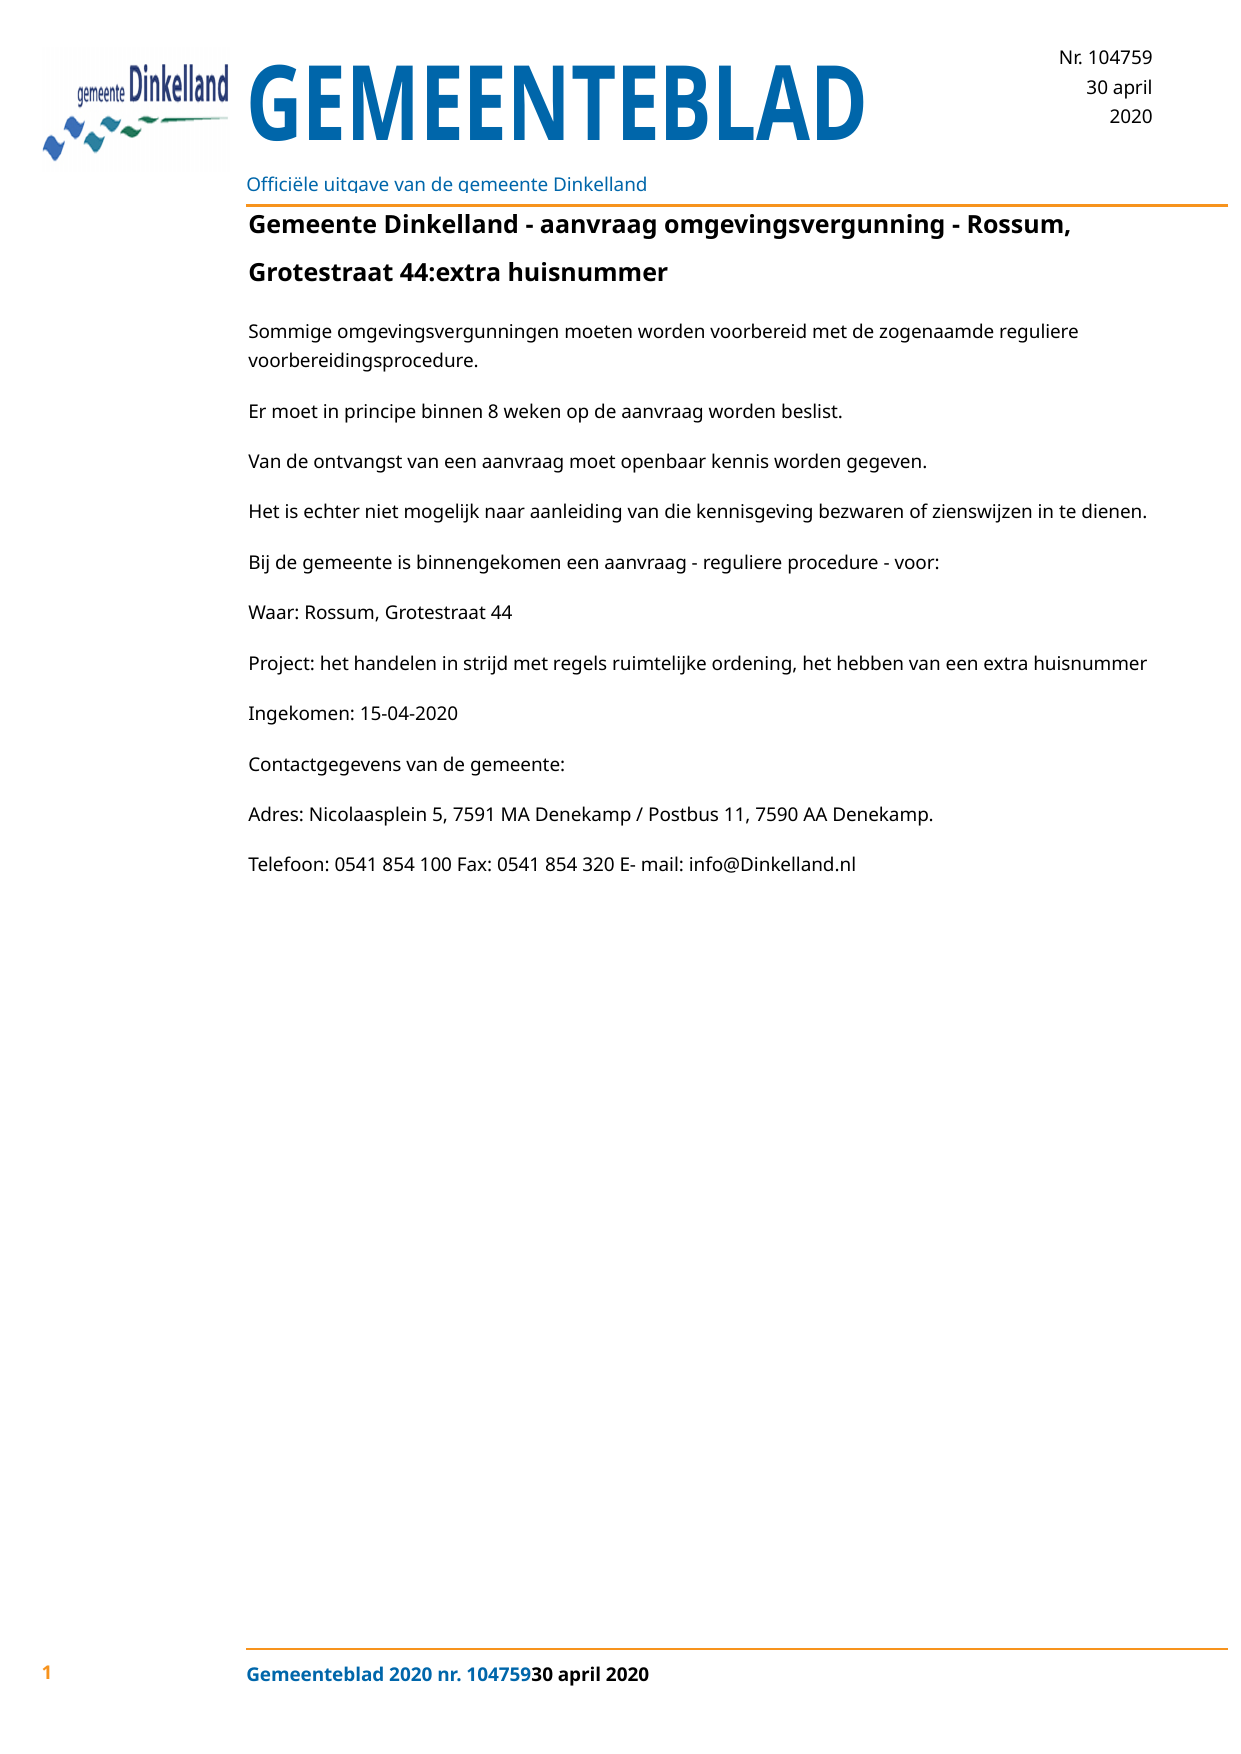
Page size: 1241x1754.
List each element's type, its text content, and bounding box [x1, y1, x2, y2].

text Adres: Nicolaasplein 5, 7591 MA Denekamp / Postbus 11, 7590 AA Denekamp. [248, 801, 1152, 827]
text Van de ontvangst van een aanvraag moet openbaar kennis worden gegeven. [248, 448, 1152, 474]
text Er moet in principe binnen 8 weken op de aanvraag worden beslist. [248, 398, 1152, 424]
text Waar: Rossum, Grotestraat 44 [248, 599, 1152, 625]
text Contactgegevens van de gemeente: [248, 751, 1152, 777]
text Het is echter niet mogelijk naar aanleiding van die kennisgeving bezwaren of zienswijzen in te dienen. [248, 499, 1152, 524]
text Ingekomen: 15-04-2020 [248, 700, 1152, 726]
picture [41, 47, 231, 172]
text Gemeente Dinkelland - aanvraag omgevingsvergunning - Rossum, Grotestraat 44:extra huisnummer [248, 207, 1152, 288]
text Telefoon: 0541 854 100 Fax: 0541 854 320 E- mail: info@Dinkelland.nl [248, 852, 1152, 877]
text Sommige omgevingsvergunningen moeten worden voorbereid met de zogenaamde reguliere voorbereidingsprocedure. [248, 318, 1152, 373]
text Project: het handelen in strijd met regels ruimtelijke ordening, het hebben van een extra huisnummer [248, 650, 1152, 676]
text Bij de gemeente is binnengekomen een aanvraag - reguliere procedure - voor: [248, 549, 1152, 575]
